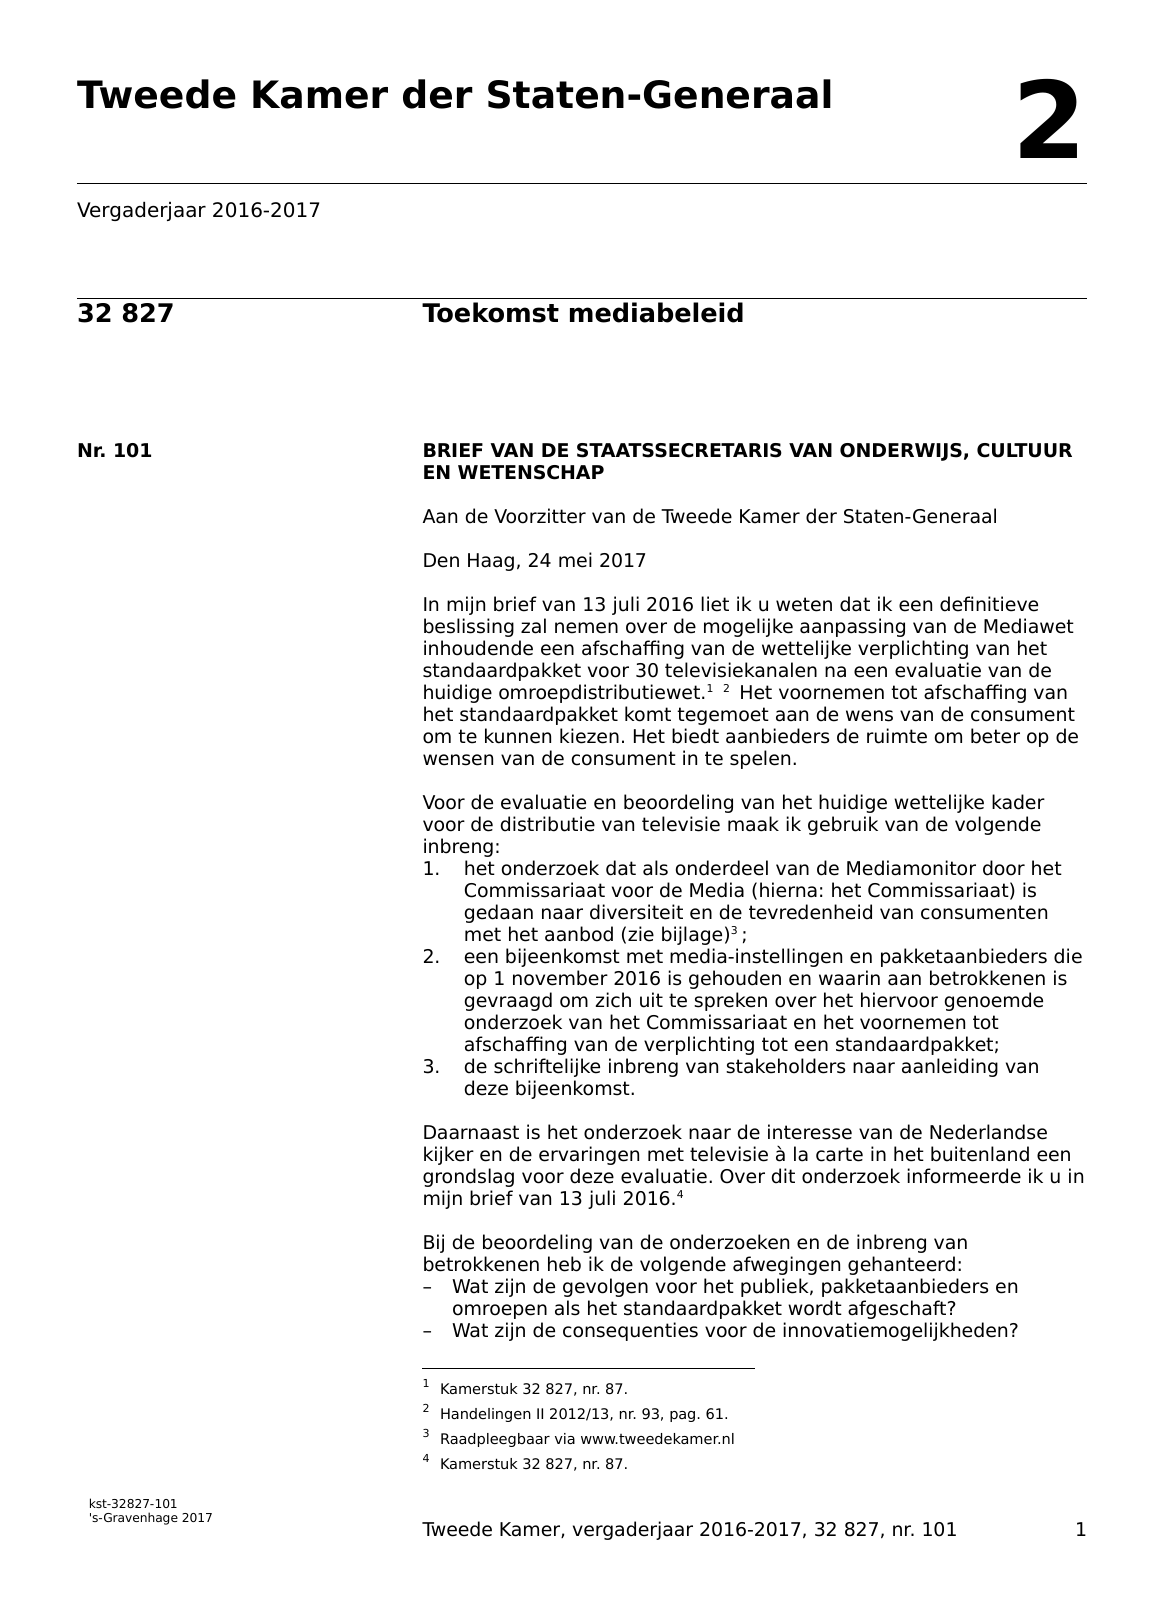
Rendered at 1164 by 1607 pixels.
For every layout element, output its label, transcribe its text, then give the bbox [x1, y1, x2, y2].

text 2. een bijeenkomst met media-instellingen en pakketaanbieders die op 1 november 2016 is gehouden en waarin aan betrokkenen is gevraagd om zich uit te spreken over het hiervoor genoemde onderzoek van het Commissariaat en het voornemen tot afschaffing van de verplichting tot een standaardpakket; [422, 946, 1087, 1056]
text In mijn brief van 13 juli 2016 liet ik u weten dat ik een definitieve beslissing zal nemen over de mogelijke aanpassing van de Mediawet inhoudende een afschaffing van de wettelijke verplichting van het standaardpakket voor 30 televisiekanalen na een evaluatie van de huidige omroepdistributiewet. Het voornemen tot afschaffing van het standaardpakket komt tegemoet aan de wens van de consument om te kunnen kiezen. Het biedt aanbieders de ruimte om beter op de wensen van de consument in te spelen. [422, 594, 1087, 770]
table_header Tweede Kamer der Staten-Generaal [77, 59, 886, 183]
text 1. het onderzoek dat als onderdeel van de Mediamonitor door het Commissariaat voor de Media (hierna: het Commissariaat) is gedaan naar diversiteit en de tevredenheid van consumenten met het aanbod (zie bijlage); [422, 858, 1087, 946]
subtitle 32 827 Toekomst mediabeleid [77, 299, 1087, 329]
text Aan de Voorzitter van de Tweede Kamer der Staten-Generaal [422, 506, 1087, 528]
text Raadpleegbaar via www.tweedekamer.nl [422, 1427, 1087, 1449]
text – Wat zijn de gevolgen voor het publiek, pakketaanbieders en omroepen als het standaardpakket wordt afgeschaft? [422, 1276, 1087, 1320]
table_header 2 [886, 59, 1087, 183]
text Den Haag, 24 mei 2017 [422, 550, 1087, 572]
text 's-Gravenhage 2017 [88, 1511, 323, 1525]
text 3. de schriftelijke inbreng van stakeholders naar aanleiding van deze bijeenkomst. [422, 1056, 1087, 1100]
text Kamerstuk 32 827, nr. 87. [422, 1452, 1087, 1474]
text Kamerstuk 32 827, nr. 87. [422, 1377, 1087, 1399]
text Daarnaast is het onderzoek naar de interesse van de Nederlandse kijker en de ervaringen met televisie à la carte in het buitenland een grondslag voor deze evaluatie. Over dit onderzoek informeerde ik u in mijn brief van 13 juli 2016. [422, 1122, 1087, 1210]
table_cell Vergaderjaar 2016-2017 [77, 184, 1087, 298]
text kst-32827-101 [88, 1497, 323, 1511]
subtitle Nr. 101 BRIEF VAN DE STAATSSECRETARIS VAN ONDERWIJS, CULTUUR EN WETENSCHAP [77, 440, 1087, 484]
text Bij de beoordeling van de onderzoeken en de inbreng van betrokkenen heb ik de volgende afwegingen gehanteerd: [422, 1232, 1087, 1276]
text Voor de evaluatie en beoordeling van het huidige wettelijke kader voor de distributie van televisie maak ik gebruik van de volgende inbreng: [422, 792, 1087, 858]
text – Wat zijn de consequenties voor de innovatiemogelijkheden? [422, 1320, 1087, 1342]
text Handelingen II 2012/13, nr. 93, pag. 61. [422, 1402, 1087, 1424]
